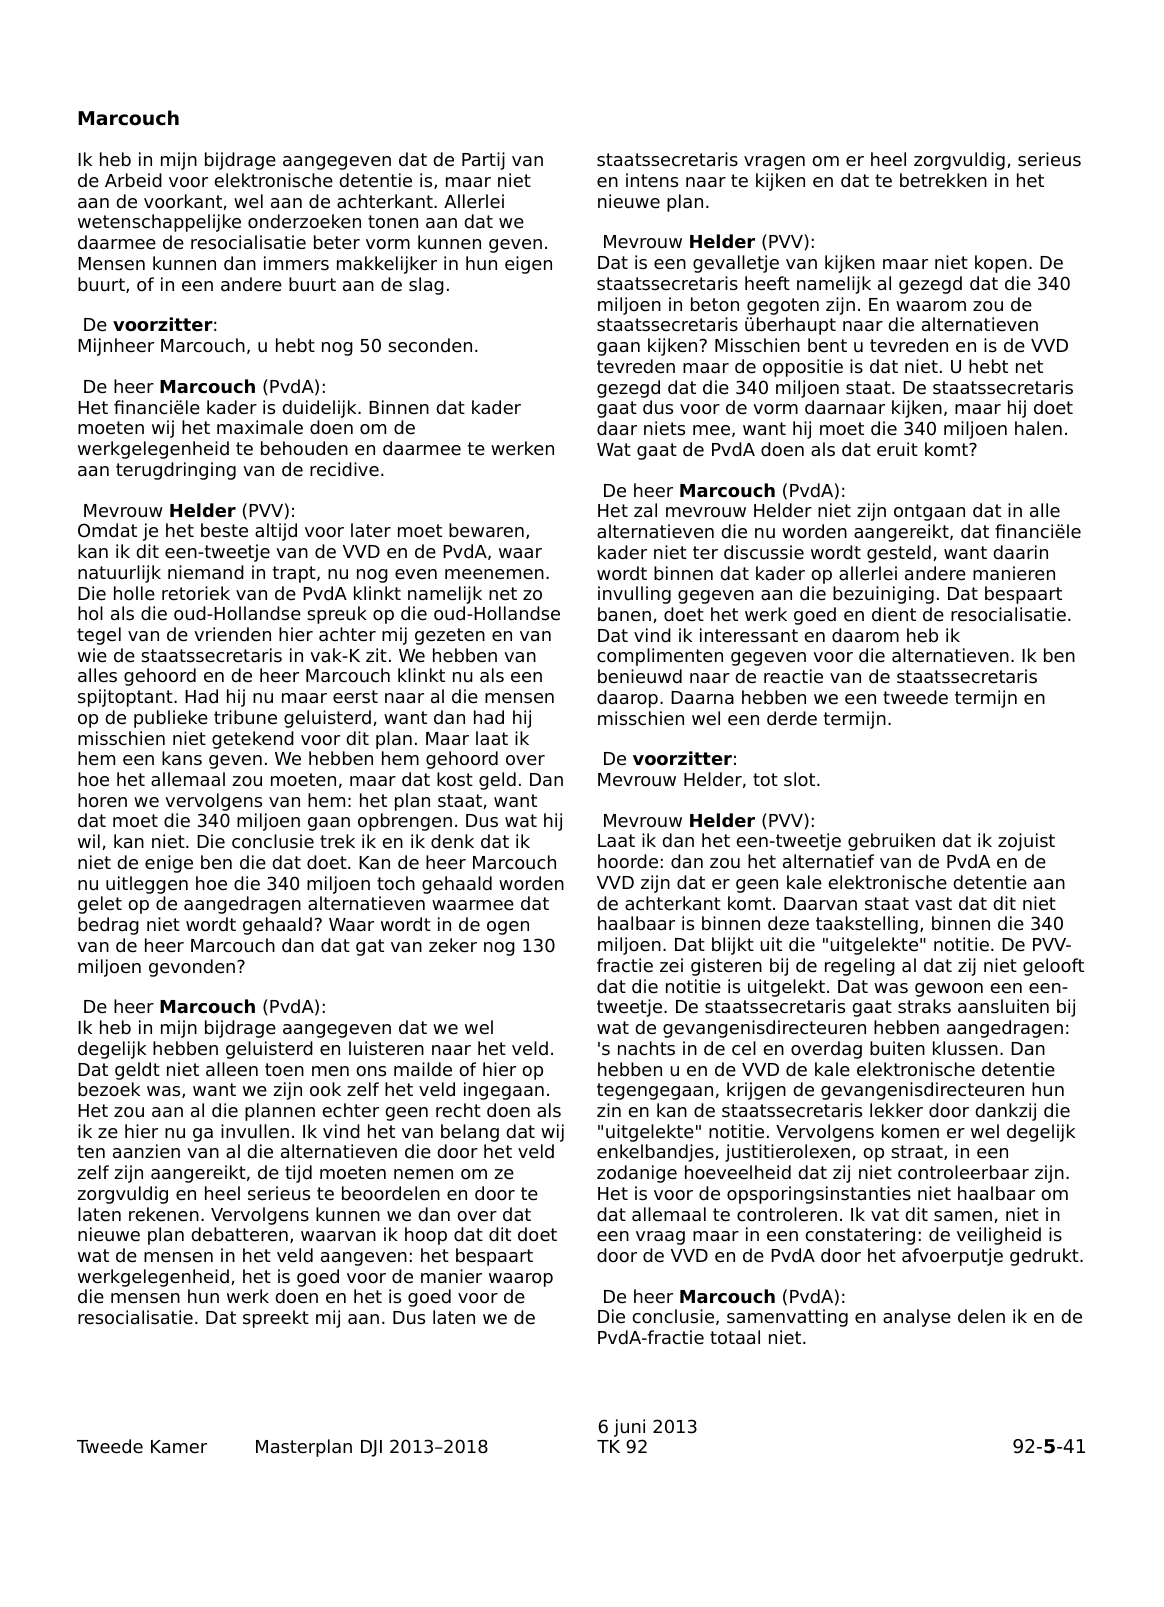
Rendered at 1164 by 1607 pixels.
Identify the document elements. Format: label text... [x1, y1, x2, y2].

text Het financiële kader is duidelijk. Binnen dat kader moeten wij het maximale doen om de werkgelegenheid te behouden en daarmee te werken aan terugdringing van de recidive. [77, 397, 567, 480]
text Omdat je het beste altijd voor later moet bewaren, kan ik dit een-tweetje van de VVD en de PvdA, waar natuurlijk niemand in trapt, nu nog even meenemen. Die holle retoriek van de PvdA klinkt namelijk net zo hol als die oud-Hollandse spreuk op die oud-Hollandse tegel van de vrienden hier achter mij gezeten en van wie de staatssecretaris in vak-K zit. We hebben van alles gehoord en de heer Marcouch klinkt nu als een spijtoptant. Had hij nu maar eerst naar al die mensen op de publieke tribune geluisterd, want dan had hij misschien niet getekend voor dit plan. Maar laat ik hem een kans geven. We hebben hem gehoord over hoe het allemaal zou moeten, maar dat kost geld. Dan horen we vervolgens van hem: het plan staat, want dat moet die 340 miljoen gaan opbrengen. Dus wat hij wil, kan niet. Die conclusie trek ik en ik denk dat ik niet de enige ben die dat doet. Kan de heer Marcouch nu uitleggen hoe die 340 miljoen toch gehaald worden gelet op de aangedragen alternatieven waarmee dat bedrag niet wordt gehaald? Waar wordt in de ogen van de heer Marcouch dan dat gat van zeker nog 130 miljoen gevonden? [77, 521, 567, 977]
text De heer Marcouch (PvdA): [596, 480, 1087, 501]
text De heer Marcouch (PvdA): [77, 377, 567, 397]
text Die conclusie, samenvatting en analyse delen ik en de PvdA-fractie totaal niet. [596, 1307, 1087, 1349]
text Ik heb in mijn bijdrage aangegeven dat de Partij van de Arbeid voor elektronische detentie is, maar niet aan de voorkant, wel aan de achterkant. Allerlei wetenschappelijke onderzoeken tonen aan dat we daarmee de resocialisatie beter vorm kunnen geven. Mensen kunnen dan immers makkelijker in hun eigen buurt, of in een andere buurt aan de slag. [77, 150, 567, 295]
text De heer Marcouch (PvdA): [77, 997, 567, 1018]
text Laat ik dan het een-tweetje gebruiken dat ik zojuist hoorde: dan zou het alternatief van de PvdA en de VVD zijn dat er geen kale elektronische detentie aan de achterkant komt. Daarvan staat vast dat dit niet haalbaar is binnen deze taakstelling, binnen die 340 miljoen. Dat blijkt uit die "uitgelekte" notitie. De PVV-fractie zei gisteren bij de regeling al dat zij niet gelooft dat die notitie is uitgelekt. Dat was gewoon een een-tweetje. De staatssecretaris gaat straks aansluiten bij wat de gevangenisdirecteuren hebben aangedragen: 's nachts in de cel en overdag buiten klussen. Dan hebben u en de VVD de kale elektronische detentie tegengegaan, krijgen de gevangenisdirecteuren hun zin en kan de staatssecretaris lekker door dankzij die "uitgelekte" notitie. Vervolgens komen er wel degelijk enkelbandjes, justitierolexen, op straat, in een zodanige hoeveelheid dat zij niet controleerbaar zijn. Het is voor de opsporingsinstanties niet haalbaar om dat allemaal te controleren. Ik vat dit samen, niet in een vraag maar in een constatering: de veiligheid is door de VVD en de PvdA door het afvoerputje gedrukt. [596, 831, 1087, 1267]
text De voorzitter: [596, 749, 1087, 770]
text De heer Marcouch (PvdA): [596, 1287, 1087, 1307]
text Mijnheer Marcouch, u hebt nog 50 seconden. [77, 336, 567, 357]
text De voorzitter: [77, 315, 567, 336]
text Ik heb in mijn bijdrage aangegeven dat we wel degelijk hebben geluisterd en luisteren naar het veld. Dat geldt niet alleen toen men ons mailde of hier op bezoek was, want we zijn ook zelf het veld ingegaan. Het zou aan al die plannen echter geen recht doen als ik ze hier nu ga invullen. Ik vind het van belang dat wij ten aanzien van al die alternatieven die door het veld zelf zijn aangereikt, de tijd moeten nemen om ze zorgvuldig en heel serieus te beoordelen en door te laten rekenen. Vervolgens kunnen we dan over dat nieuwe plan debatteren, waarvan ik hoop dat dit doet wat de mensen in het veld aangeven: het bespaart werkgelegenheid, het is goed voor de manier waarop die mensen hun werk doen en het is goed voor de resocialisatie. Dat spreekt mij aan. Dus laten we de [77, 1018, 567, 1329]
text Mevrouw Helder (PVV): [77, 500, 567, 521]
text Mevrouw Helder (PVV): [596, 232, 1087, 253]
text Mevrouw Helder, tot slot. [596, 770, 1087, 791]
text Dat is een gevalletje van kijken maar niet kopen. De staatssecretaris heeft namelijk al gezegd dat die 340 miljoen in beton gegoten zijn. En waarom zou de staatssecretaris überhaupt naar die alternatieven gaan kijken? Misschien bent u tevreden en is de VVD tevreden maar de oppositie is dat niet. U hebt net gezegd dat die 340 miljoen staat. De staatssecretaris gaat dus voor de vorm daarnaar kijken, maar hij doet daar niets mee, want hij moet die 340 miljoen halen. Wat gaat de PvdA doen als dat eruit komt? [596, 253, 1087, 460]
text Mevrouw Helder (PVV): [596, 811, 1087, 831]
text Het zal mevrouw Helder niet zijn ontgaan dat in alle alternatieven die nu worden aangereikt, dat financiële kader niet ter discussie wordt gesteld, want daarin wordt binnen dat kader op allerlei andere manieren invulling gegeven aan die bezuiniging. Dat bespaart banen, doet het werk goed en dient de resocialisatie. Dat vind ik interessant en daarom heb ik complimenten gegeven voor die alternatieven. Ik ben benieuwd naar de reactie van de staatssecretaris daarop. Daarna hebben we een tweede termijn en misschien wel een derde termijn. [596, 501, 1087, 729]
text staatssecretaris vragen om er heel zorgvuldig, serieus en intens naar te kijken en dat te betrekken in het nieuwe plan. [596, 150, 1087, 212]
